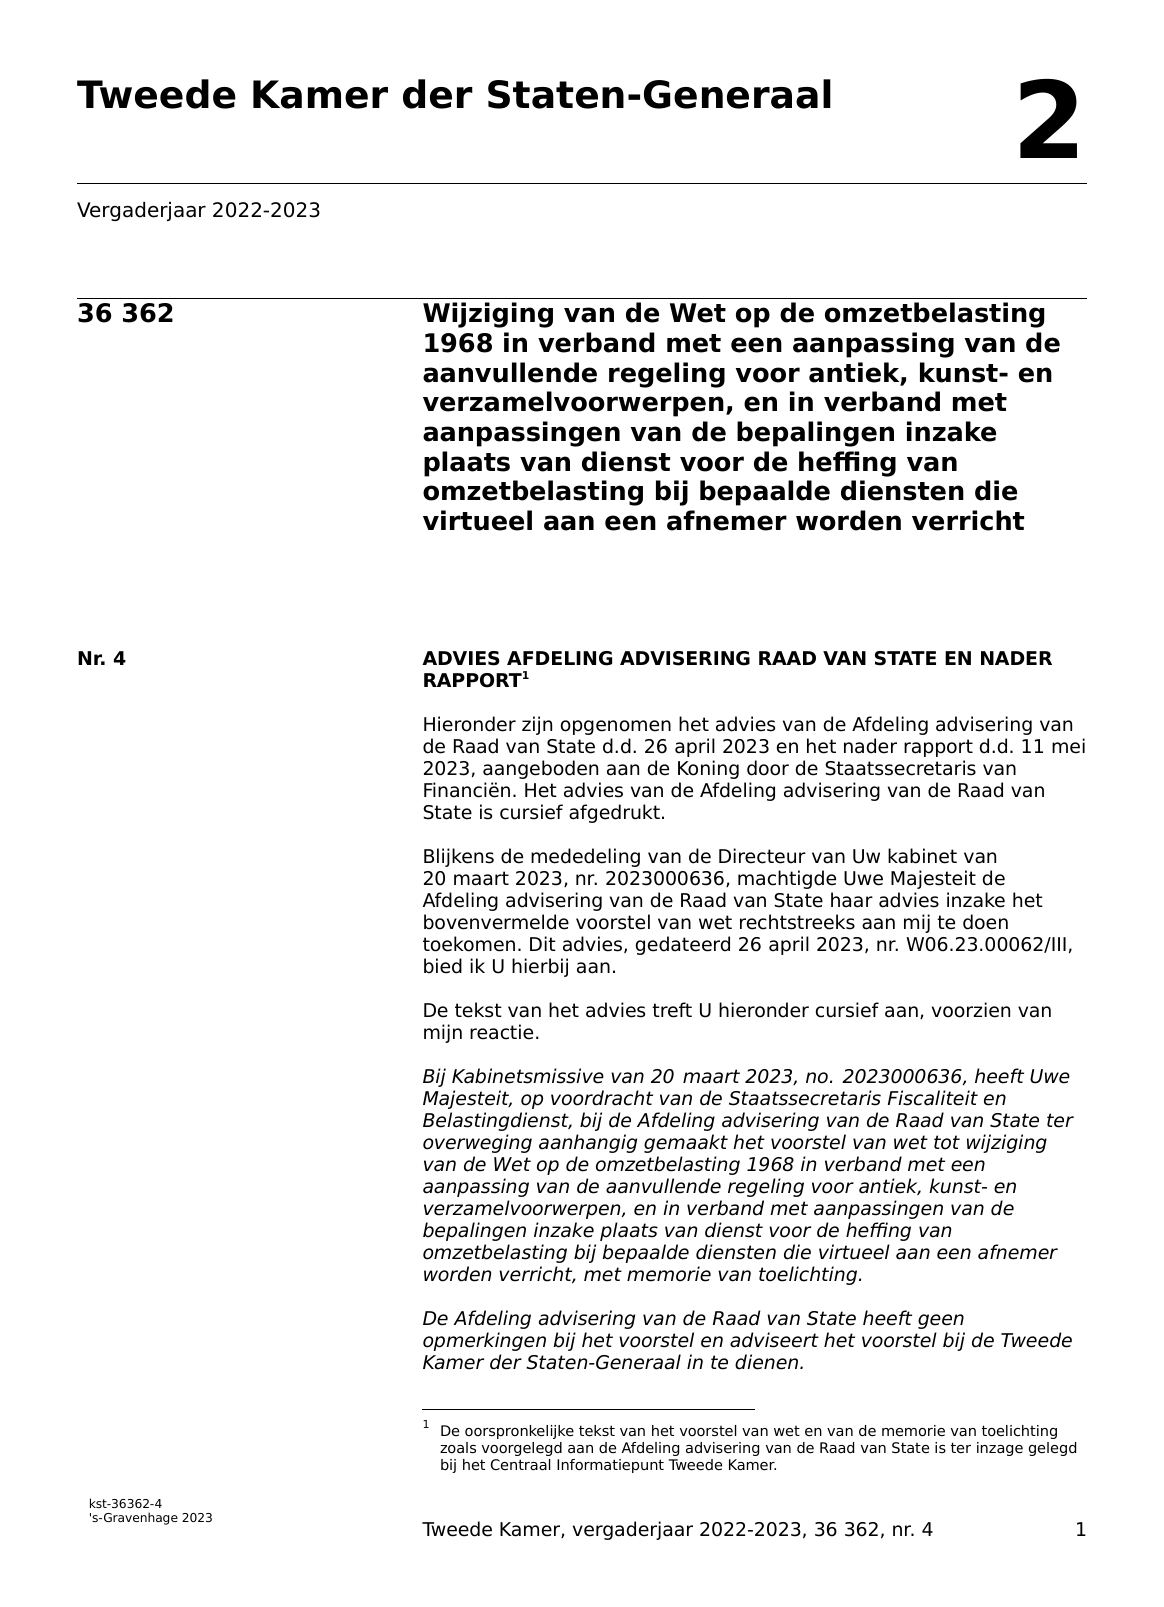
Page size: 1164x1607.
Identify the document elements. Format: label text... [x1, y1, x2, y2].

table_header Tweede Kamer der Staten-Generaal [77, 59, 886, 183]
table_header 2 [886, 59, 1087, 183]
text De Afdeling advisering van de Raad van State heeft geen opmerkingen bij het voorstel en adviseert het voorstel bij de Tweede Kamer der Staten-Generaal in te dienen. [422, 1308, 1087, 1374]
text De tekst van het advies treft U hieronder cursief aan, voorzien van mijn reactie. [422, 1000, 1087, 1044]
text 's-Gravenhage 2023 [88, 1511, 323, 1525]
text kst-36362-4 [88, 1497, 323, 1511]
text Hieronder zijn opgenomen het advies van de Afdeling advisering van de Raad van State d.d. 26 april 2023 en het nader rapport d.d. 11 mei 2023, aangeboden aan de Koning door de Staatssecretaris van Financiën. Het advies van de Afdeling advisering van de Raad van State is cursief afgedrukt. [422, 714, 1087, 823]
text De oorspronkelijke tekst van het voorstel van wet en van de memorie van toelichting zoals voorgelegd aan de Afdeling advisering van de Raad van State is ter inzage gelegd bij het Centraal Informatiepunt Tweede Kamer. [422, 1418, 1087, 1474]
text Bij Kabinetsmissive van 20 maart 2023, no. 2023000636, heeft Uwe Majesteit, op voordracht van de Staatssecretaris Fiscaliteit en Belastingdienst, bij de Afdeling advisering van de Raad van State ter overweging aanhangig gemaakt het voorstel van wet tot wijziging van de Wet op de omzetbelasting 1968 in verband met een aanpassing van de aanvullende regeling voor antiek, kunst- en verzamelvoorwerpen, en in verband met aanpassingen van de bepalingen inzake plaats van dienst voor de heffing van omzetbelasting bij bepaalde diensten die virtueel aan een afnemer worden verricht, met memorie van toelichting. [422, 1066, 1087, 1286]
subtitle 36 362 Wijziging van de Wet op de omzetbelasting 1968 in verband met een aanpassing van de aanvullende regeling voor antiek, kunst- en verzamelvoorwerpen, en in verband met aanpassingen van de bepalingen inzake plaats van dienst voor de heffing van omzetbelasting bij bepaalde diensten die virtueel aan een afnemer worden verricht [77, 299, 1087, 536]
subtitle Nr. 4 ADVIES AFDELING ADVISERING RAAD VAN STATE EN NADER RAPPORT [77, 647, 1087, 691]
text Blijkens de mededeling van de Directeur van Uw kabinet van 20 maart 2023, nr. 2023000636, machtigde Uwe Majesteit de Afdeling advisering van de Raad van State haar advies inzake het bovenvermelde voorstel van wet rechtstreeks aan mij te doen toekomen. Dit advies, gedateerd 26 april 2023, nr. W06.23.00062/III, bied ik U hierbij aan. [422, 846, 1087, 978]
table_cell Vergaderjaar 2022-2023 [77, 184, 1087, 298]
